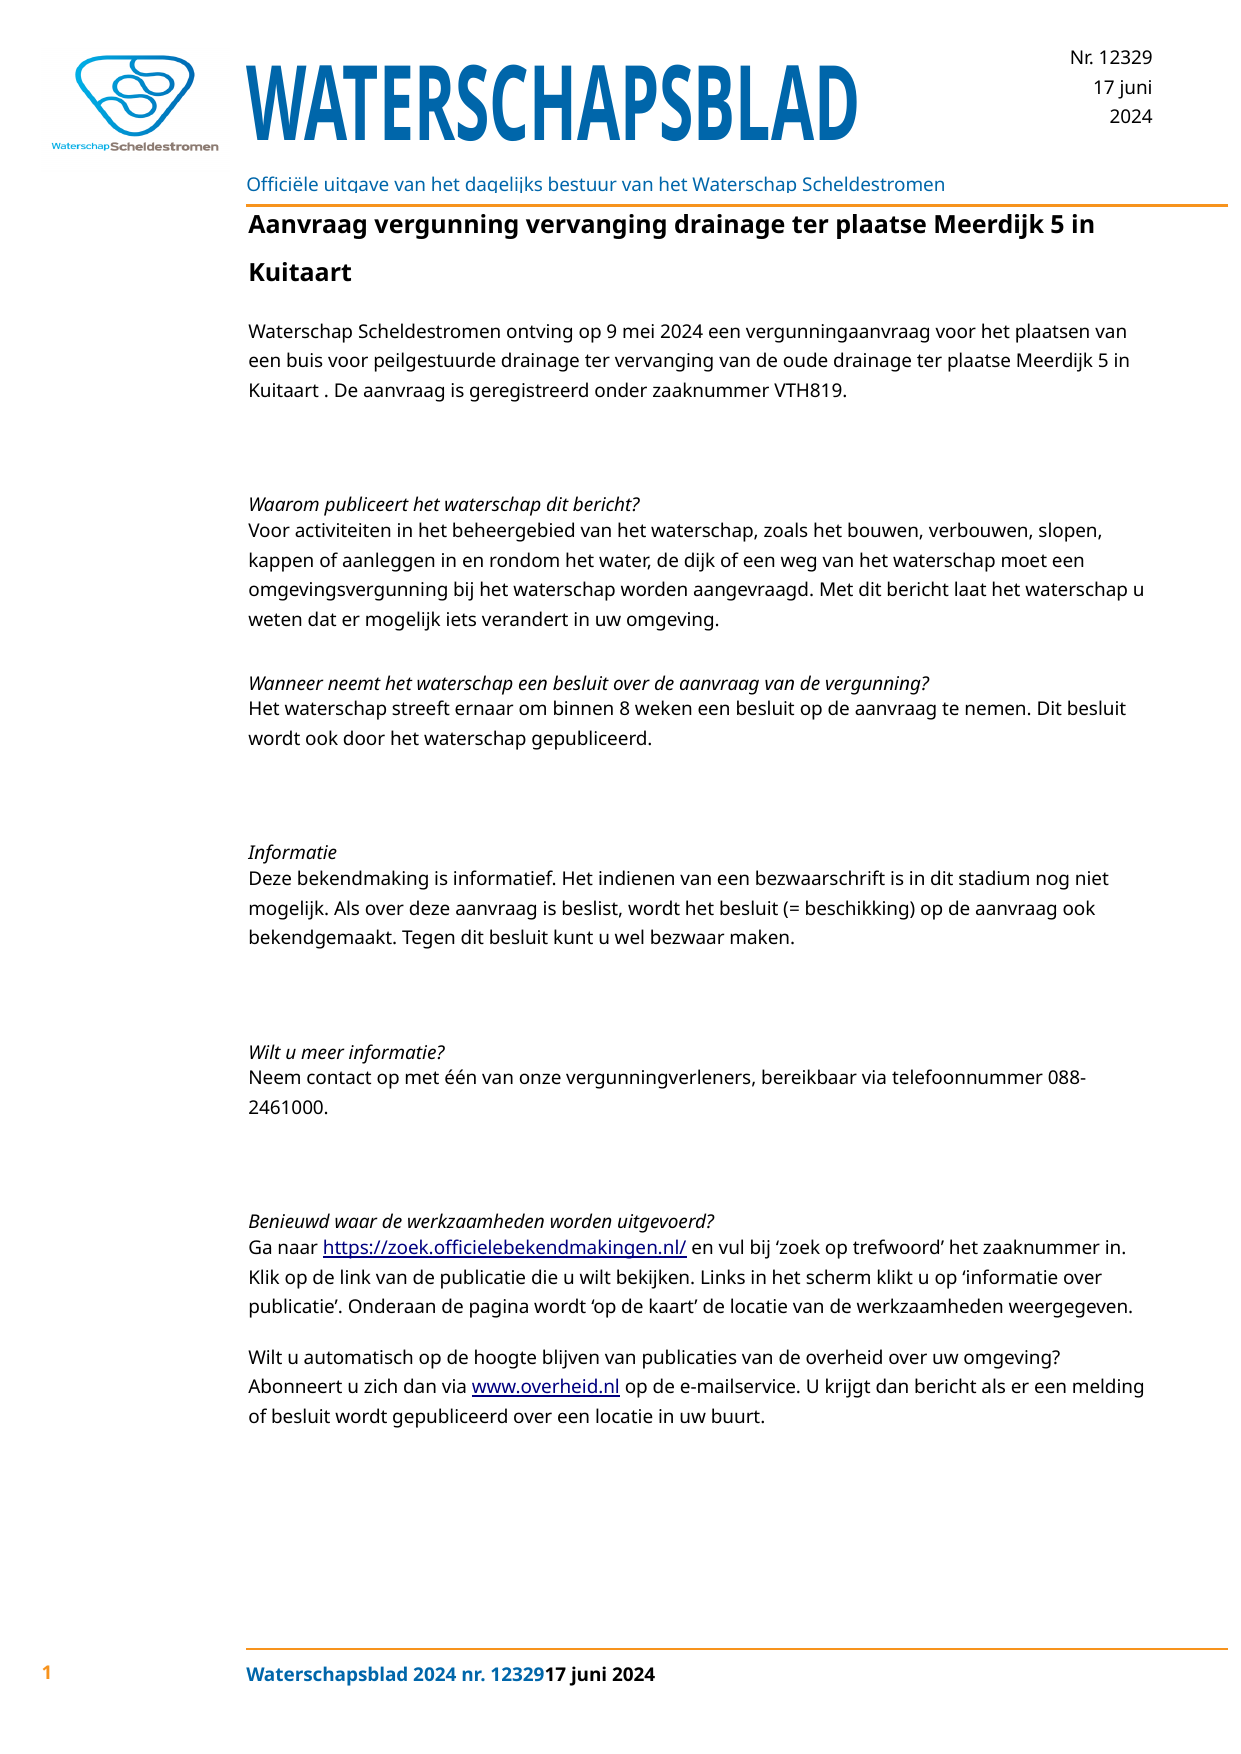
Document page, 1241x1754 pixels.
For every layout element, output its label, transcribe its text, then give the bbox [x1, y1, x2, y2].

text Deze bekendmaking is informatief. Het indienen van een bezwaarschrift is in dit stadium nog niet mogelijk. Als over deze aanvraag is beslist, wordt het besluit (= beschikking) op de aanvraag ook bekendgemaakt. Tegen dit besluit kunt u wel bezwaar maken. [248, 865, 1152, 950]
text Waterschap Scheldestromen ontving op 9 mei 2024 een vergunningaanvraag voor het plaatsen van een buis voor peilgestuurde drainage ter vervanging van de oude drainage ter plaatse Meerdijk 5 in Kuitaart . De aanvraag is geregistreerd onder zaaknummer VTH819. [248, 318, 1152, 403]
text Waarom publiceert het waterschap dit bericht? [248, 491, 1152, 517]
text Benieuwd waar de werkzaamheden worden uitgevoerd? [248, 1208, 1152, 1234]
text Ga naar https://zoek.officielebekendmakingen.nl/ en vul bij ‘zoek op trefwoord’ het zaaknummer in. Klik op de link van de publicatie die u wilt bekijken. Links in het scherm klikt u op ‘informatie over publicatie’. Onderaan de pagina wordt ‘op de kaart’ de locatie van de werkzaamheden weergegeven. [248, 1234, 1152, 1319]
text Wanneer neemt het waterschap een besluit over de aanvraag van de vergunning? [248, 670, 1152, 696]
picture [41, 47, 231, 172]
text Wilt u meer informatie? [248, 1039, 1152, 1064]
text Neem contact op met één van onze vergunningverleners, bereikbaar via telefoonnummer 088-2461000. [248, 1064, 1152, 1120]
text Aanvraag vergunning vervanging drainage ter plaatse Meerdijk 5 in Kuitaart [248, 207, 1152, 288]
text Het waterschap streeft ernaar om binnen 8 weken een besluit op de aanvraag te nemen. Dit besluit wordt ook door het waterschap gepubliceerd. [248, 696, 1152, 751]
text Informatie [248, 839, 1152, 865]
text Wilt u automatisch op de hoogte blijven van publicaties van de overheid over uw omgeving? Abonneert u zich dan via www.overheid.nl op de e-mailservice. U krijgt dan bericht als er een melding of besluit wordt gepubliceerd over een locatie in uw buurt. [248, 1344, 1152, 1429]
text Voor activiteiten in het beheergebied van het waterschap, zoals het bouwen, verbouwen, slopen, kappen of aanleggen in en rondom het water, de dijk of een weg van het waterschap moet een omgevingsvergunning bij het waterschap worden aangevraagd. Met dit bericht laat het waterschap u weten dat er mogelijk iets verandert in uw omgeving. [248, 517, 1152, 632]
